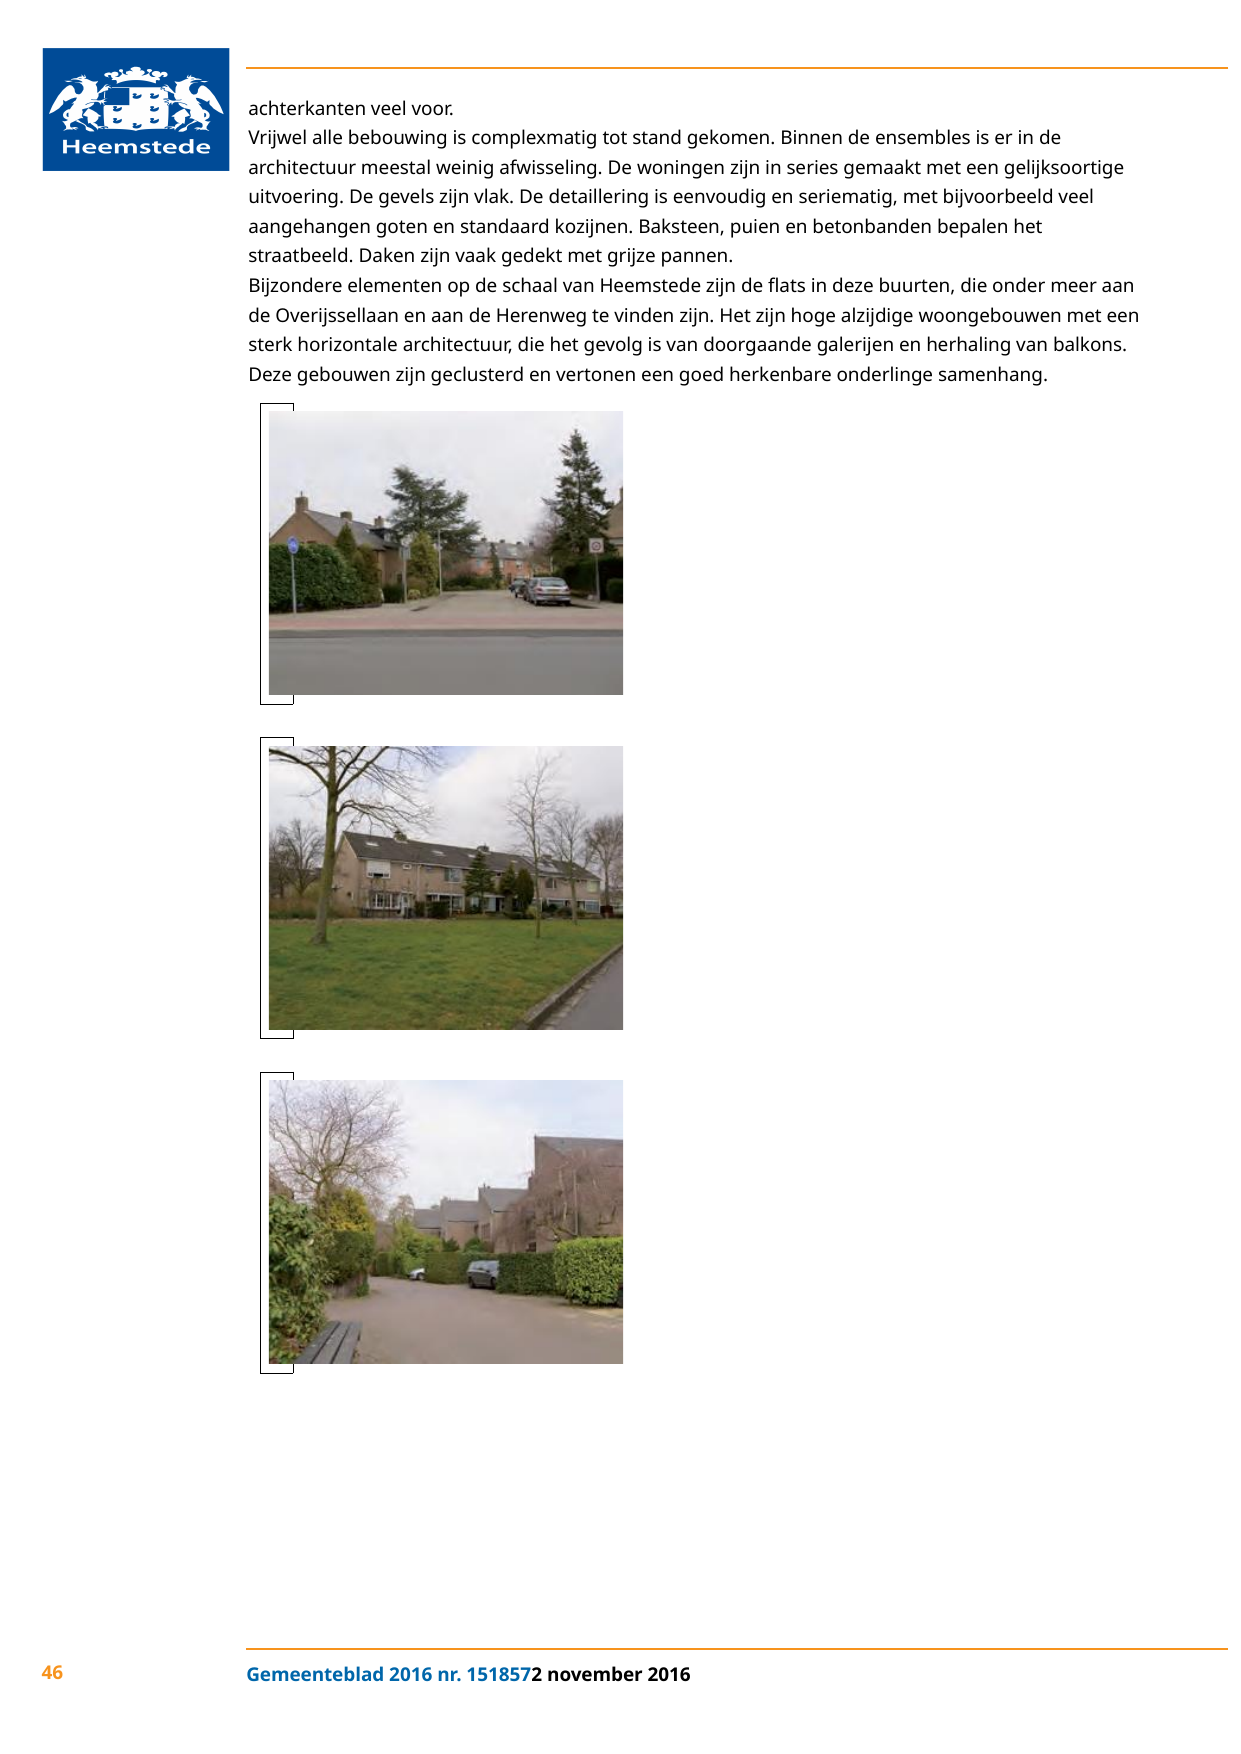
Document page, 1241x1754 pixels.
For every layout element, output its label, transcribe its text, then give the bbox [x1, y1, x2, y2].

text Bijzondere elementen op de schaal van Heemstede zijn de flats in deze buurten, die onder meer aan de Overijssellaan en aan de Herenweg te vinden zijn. Het zijn hoge alzijdige woongebouwen met een sterk horizontale architectuur, die het gevolg is van doorgaande galerijen en herhaling van balkons. Deze gebouwen zijn geclusterd en vertonen een goed herkenbare onderlinge samenhang. [248, 272, 1152, 387]
text Vrijwel alle bebouwing is complexmatig tot stand gekomen. Binnen de ensembles is er in de architectuur meestal weinig afwisseling. De woningen zijn in series gemaakt met een gelijksoortige uitvoering. De gevels zijn vlak. De detaillering is eenvoudig en seriematig, met bijvoorbeeld veel aangehangen goten en standaard kozijnen. Baksteen, puien en betonbanden bepalen het straatbeeld. Daken zijn vaak gedekt met grijze pannen. [248, 124, 1152, 268]
picture [268, 746, 624, 1030]
picture [268, 1080, 624, 1364]
picture [41, 47, 231, 172]
picture [268, 411, 624, 695]
text achterkanten veel voor. [248, 95, 1152, 121]
